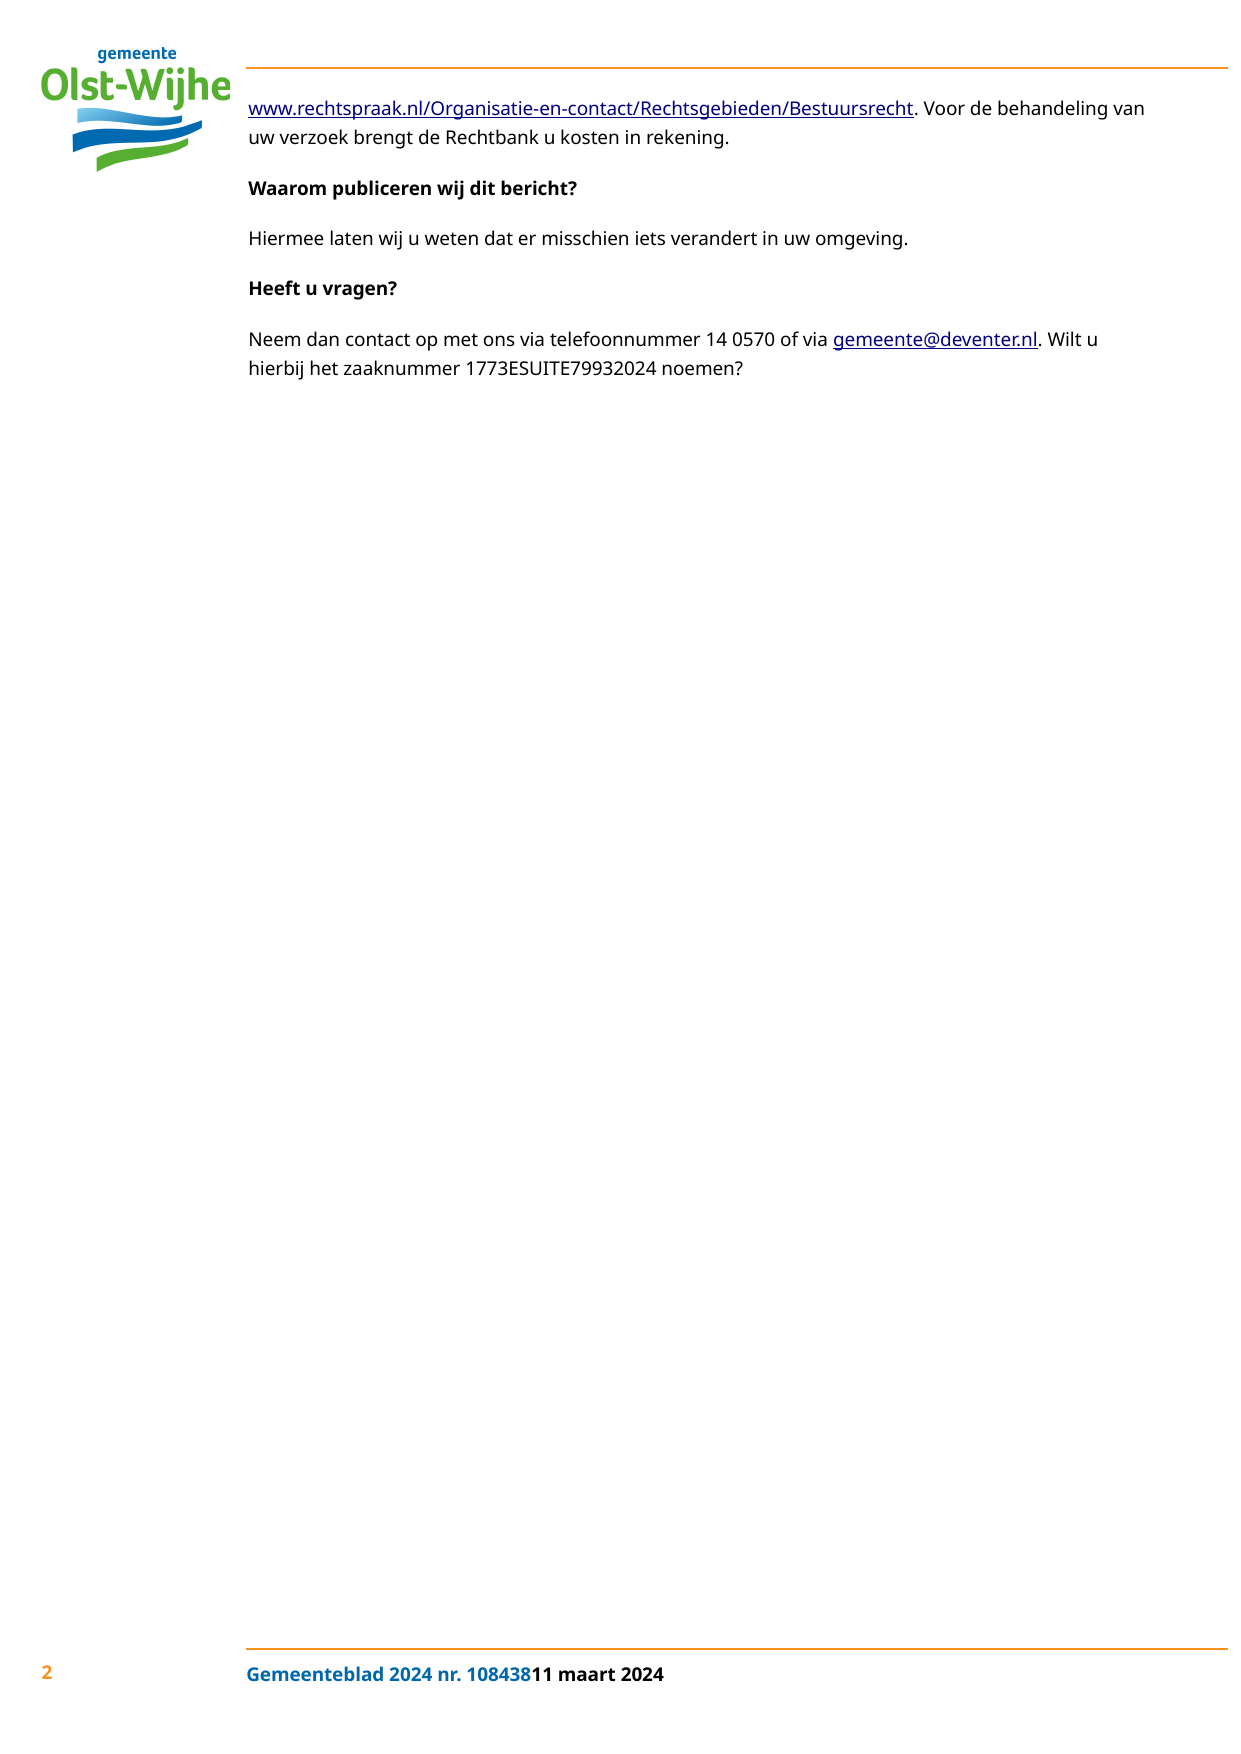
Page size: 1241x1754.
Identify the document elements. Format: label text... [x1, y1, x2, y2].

picture [41, 47, 231, 172]
text Heeft u vragen? [248, 276, 1152, 301]
text Hiermee laten wij u weten dat er misschien iets verandert in uw omgeving. [248, 225, 1152, 251]
text Waarom publiceren wij dit bericht? [248, 175, 1152, 201]
text www.rechtspraak.nl/Organisatie-en-contact/Rechtsgebieden/Bestuursrecht. Voor de behandeling van uw verzoek brengt de Rechtbank u kosten in rekening. [248, 95, 1152, 150]
text Neem dan contact op met ons via telefoonnummer 14 0570 of via gemeente@deventer.nl. Wilt u hierbij het zaaknummer 1773ESUITE79932024 noemen? [248, 326, 1152, 381]
